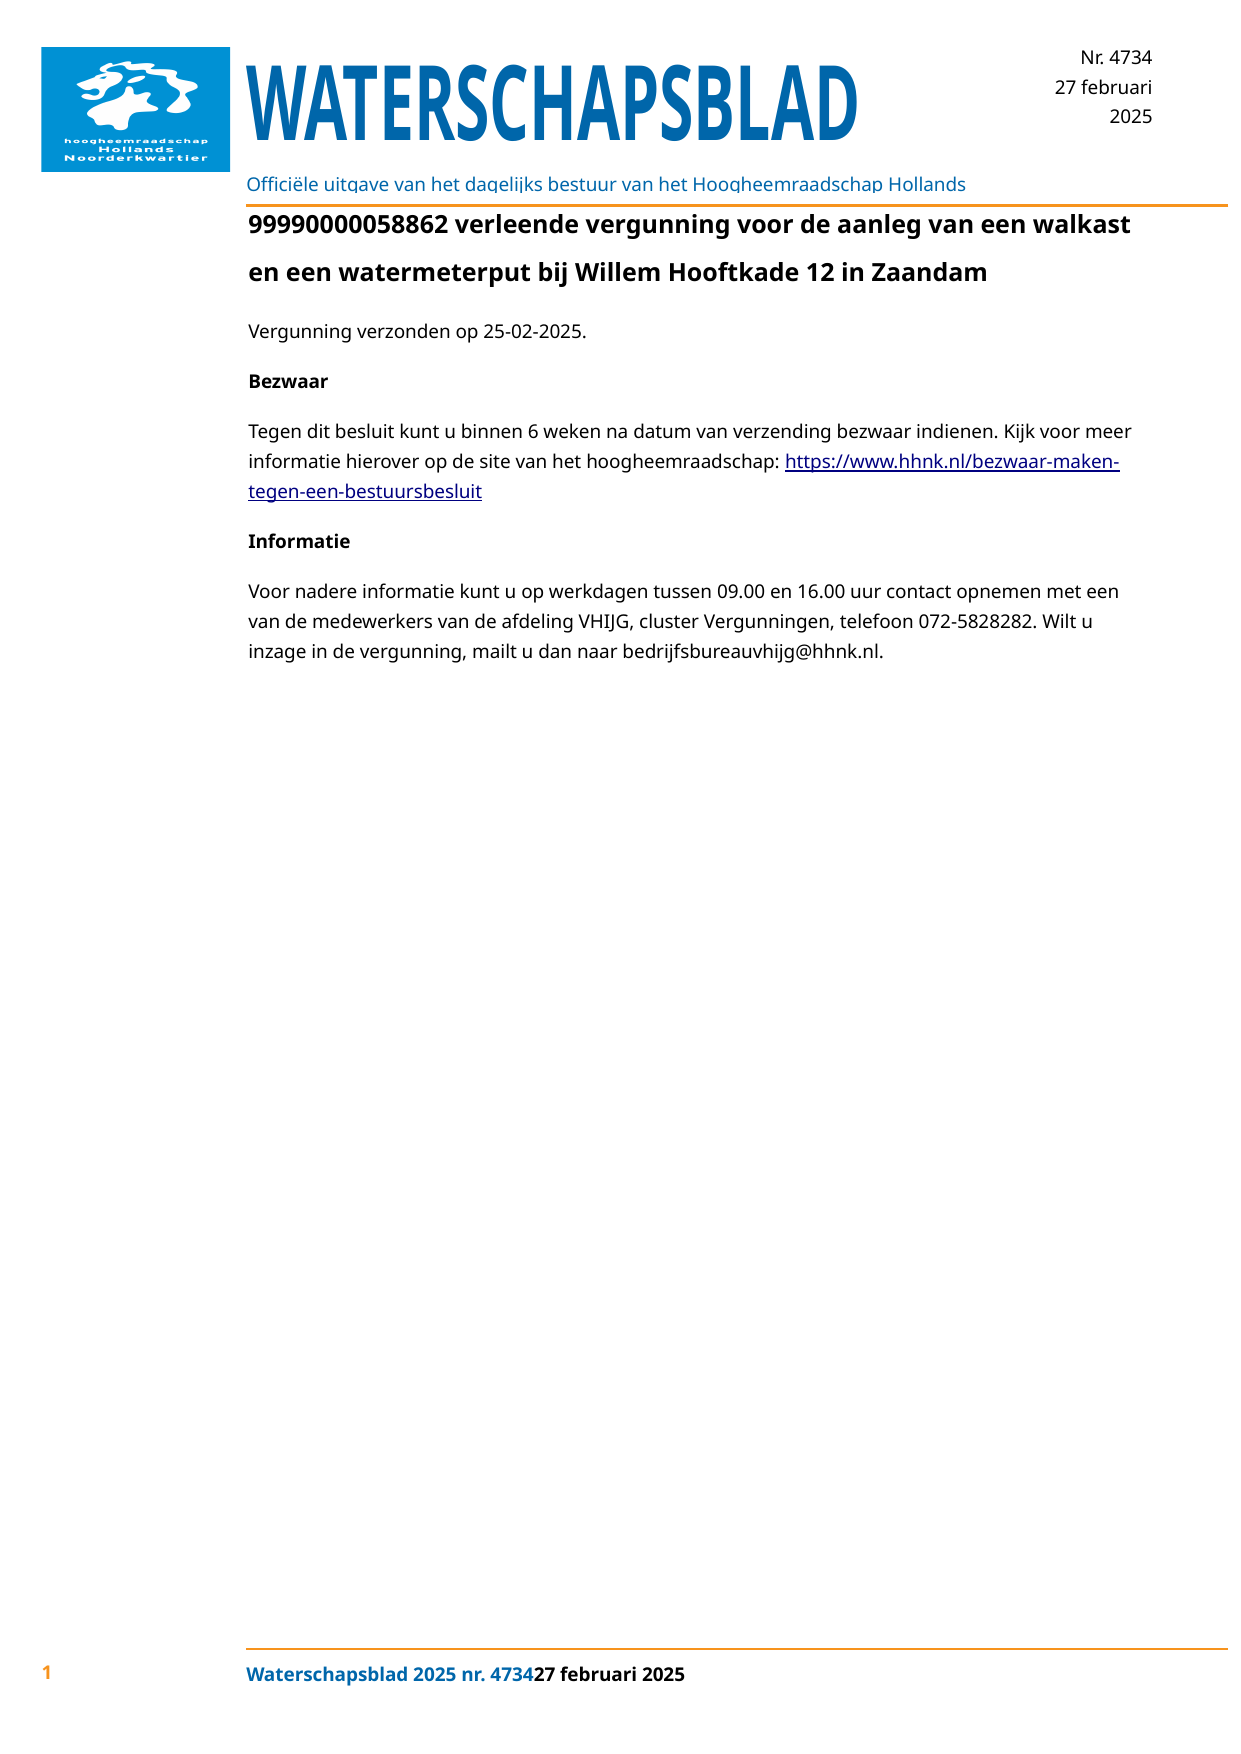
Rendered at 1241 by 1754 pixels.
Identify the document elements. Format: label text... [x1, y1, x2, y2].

text Bezwaar [248, 368, 1152, 394]
picture [129, 76, 144, 82]
text Tegen dit besluit kunt u binnen 6 weken na datum van verzending bezwaar indienen. Kijk voor meer informatie hierover op de site van het hoogheemraadschap: https://www.hhnk.nl/bezwaar-maken-tegen-een-bestuursbesluit [248, 419, 1152, 504]
text Vergunning verzonden op 25-02-2025. [248, 318, 1152, 344]
text Voor nadere informatie kunt u op werkdagen tussen 09.00 en 16.00 uur contact opnemen met een van de medewerkers van de afdeling VHIJG, cluster Vergunningen, telefoon 072-5828282. Wilt u inzage in de vergunning, mailt u dan naar bedrijfsbureauvhijg@hhnk.nl. [248, 579, 1152, 664]
picture [118, 62, 197, 112]
text Informatie [248, 528, 1152, 554]
picture [78, 64, 122, 99]
text 99990000058862 verleende vergunning voor de aanleg van een walkast en een watermeterput bij Willem Hooftkade 12 in Zaandam [248, 207, 1152, 288]
picture [88, 87, 157, 130]
